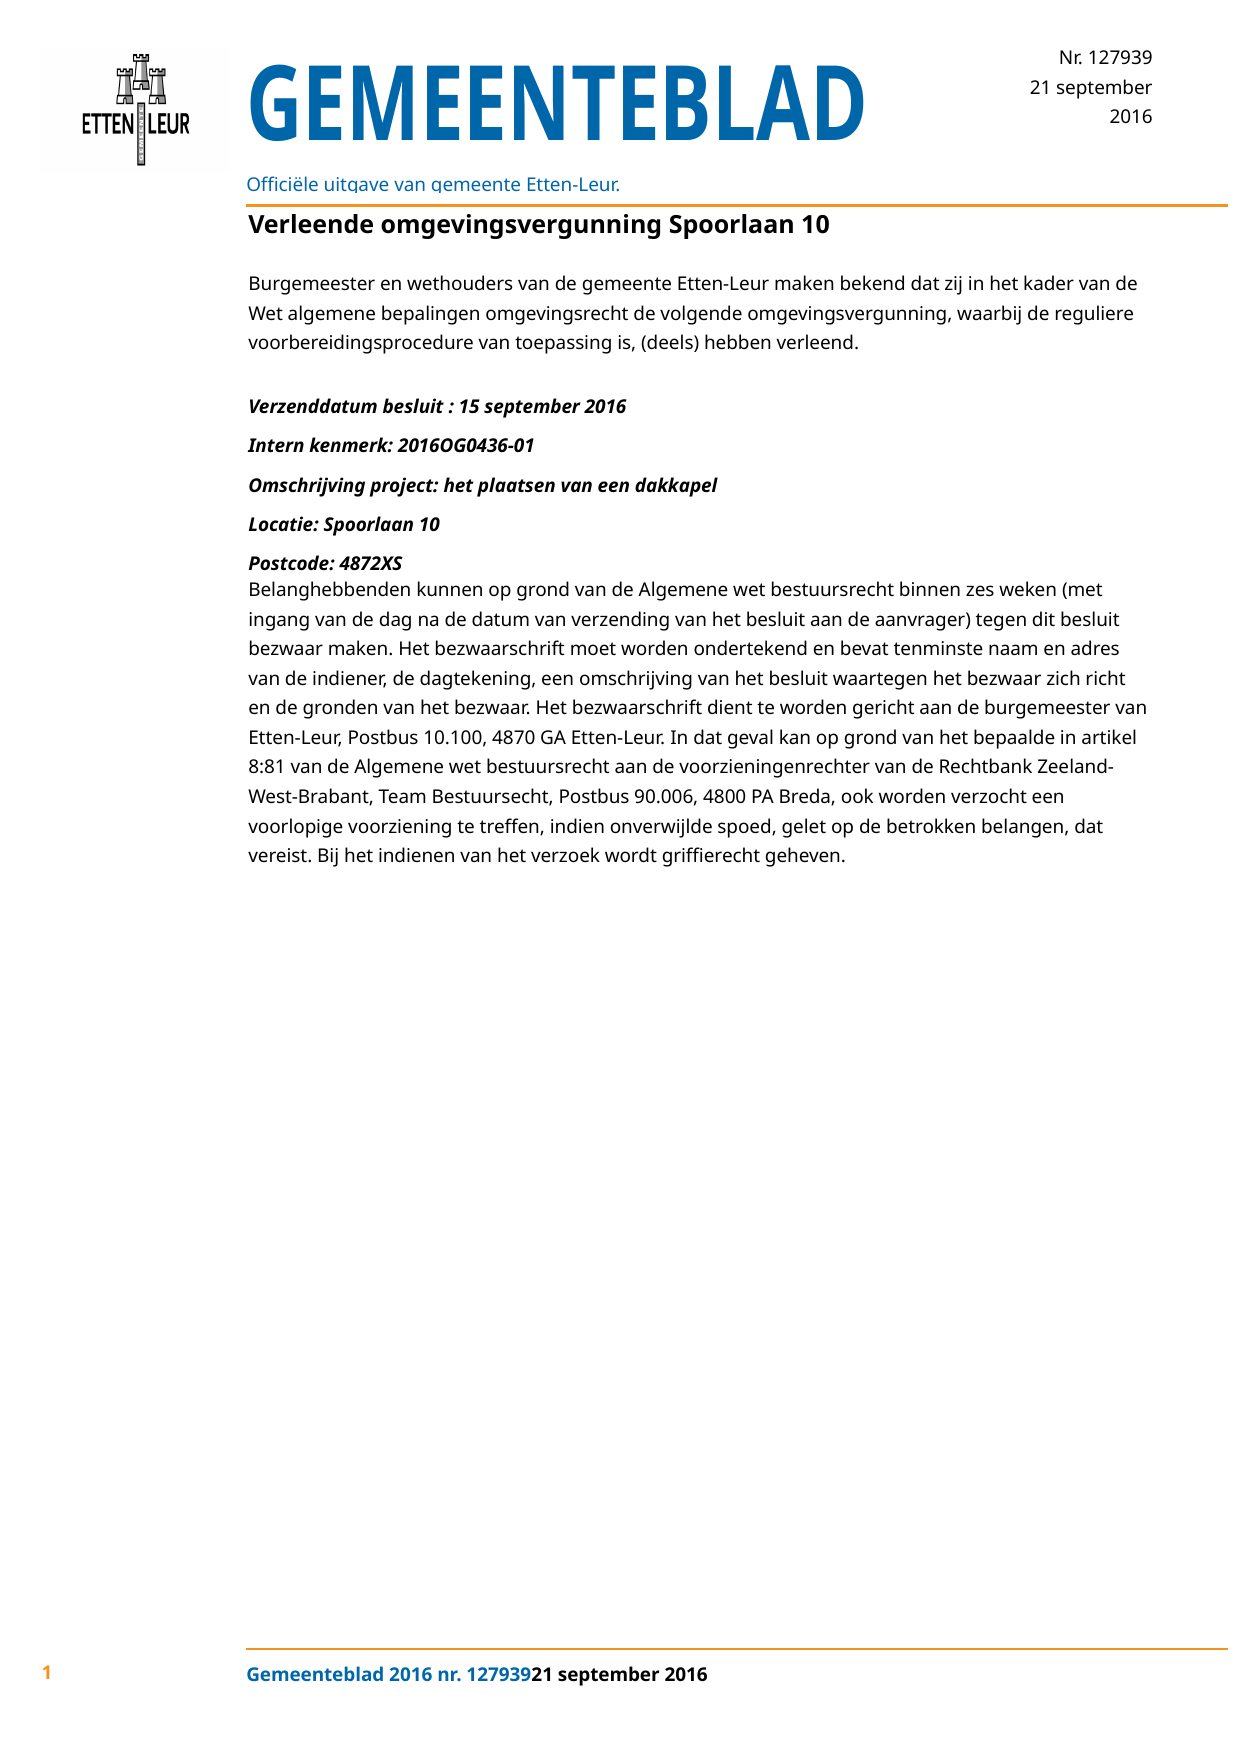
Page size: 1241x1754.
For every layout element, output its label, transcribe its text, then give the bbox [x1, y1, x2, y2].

text Verzenddatum besluit : 15 september 2016 [248, 393, 1152, 419]
text Burgemeester en wethouders van de gemeente Etten-Leur maken bekend dat zij in het kader van de Wet algemene bepalingen omgevingsrecht de volgende omgevingsvergunning, waarbij de reguliere voorbereidingsprocedure van toepassing is, (deels) hebben verleend. [248, 270, 1152, 355]
text Locatie: Spoorlaan 10 [248, 511, 1152, 537]
text Verleende omgevingsvergunning Spoorlaan 10 [248, 207, 1152, 241]
picture [41, 47, 231, 172]
text Omschrijving project: het plaatsen van een dakkapel [248, 472, 1152, 498]
text Postcode: 4872XS [248, 551, 1152, 576]
text Intern kenmerk: 2016OG0436-01 [248, 433, 1152, 458]
text Belanghebbenden kunnen op grond van de Algemene wet bestuursrecht binnen zes weken (met ingang van de dag na de datum van verzending van het besluit aan de aanvrager) tegen dit besluit bezwaar maken. Het bezwaarschrift moet worden ondertekend en bevat tenminste naam en adres van de indiener, de dagtekening, een omschrijving van het besluit waartegen het bezwaar zich richt en de gronden van het bezwaar. Het bezwaarschrift dient te worden gericht aan de burgemeester van Etten-Leur, Postbus 10.100, 4870 GA Etten-Leur. In dat geval kan op grond van het bepaalde in artikel 8:81 van de Algemene wet bestuursrecht aan de voorzieningenrechter van de Rechtbank Zeeland-West-Brabant, Team Bestuursecht, Postbus 90.006, 4800 PA Breda, ook worden verzocht een voorlopige voorziening te treffen, indien onverwijlde spoed, gelet op de betrokken belangen, dat vereist. Bij het indienen van het verzoek wordt griffierecht geheven. [248, 576, 1152, 868]
